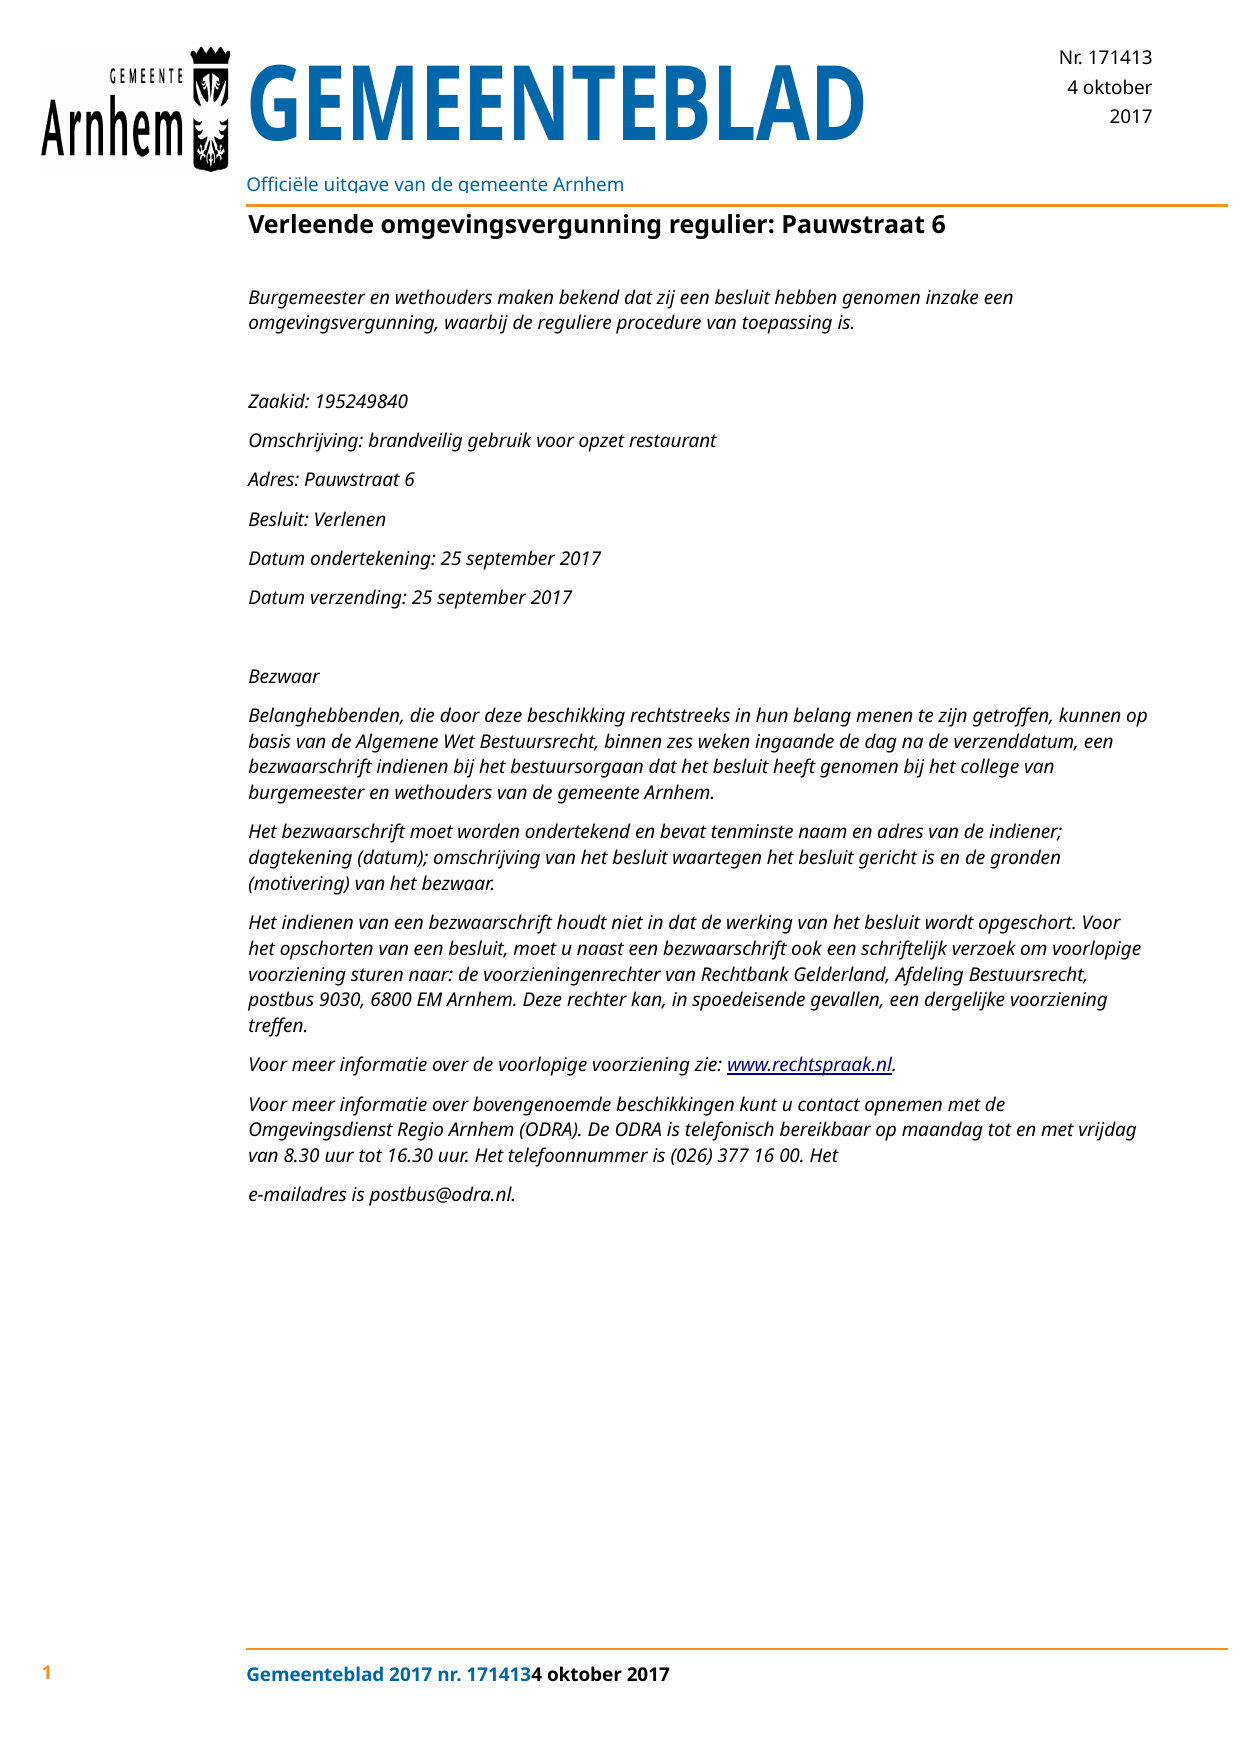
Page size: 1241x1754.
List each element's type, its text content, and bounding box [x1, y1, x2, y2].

text Voor meer informatie over bovengenoemde beschikkingen kunt u contact opnemen met de Omgevingsdienst Regio Arnhem (ODRA). De ODRA is telefonisch bereikbaar op maandag tot en met vrijdag van 8.30 uur tot 16.30 uur. Het telefoonnummer is (026) 377 16 00. Het [248, 1091, 1152, 1168]
text Datum ondertekening: 25 september 2017 [248, 545, 1152, 571]
text Het indienen van een bezwaarschrift houdt niet in dat de werking van het besluit wordt opgeschort. Voor het opschorten van een besluit, moet u naast een bezwaarschrift ook een schriftelijk verzoek om voorlopige voorziening sturen naar: de voorzieningenrechter van Rechtbank Gelderland, Afdeling Bestuursrecht, postbus 9030, 6800 EM Arnhem. Deze rechter kan, in spoedeisende gevallen, een dergelijke voorziening treffen. [248, 909, 1152, 1038]
text Datum verzending: 25 september 2017 [248, 584, 1152, 610]
text Verleende omgevingsvergunning regulier: Pauwstraat 6 [248, 207, 1152, 241]
text Voor meer informatie over de voorlopige voorziening zie: www.rechtspraak.nl. [248, 1052, 1152, 1077]
text Adres: Pauwstraat 6 [248, 467, 1152, 492]
text Het bezwaarschrift moet worden ondertekend en bevat tenminste naam en adres van de indiener; dagtekening (datum); omschrijving van het besluit waartegen het besluit gericht is en de gronden (motivering) van het bezwaar. [248, 819, 1152, 896]
text Zaakid: 195249840 [248, 388, 1152, 414]
text Burgemeester en wethouders maken bekend dat zij een besluit hebben genomen inzake een omgevingsvergunning, waarbij de reguliere procedure van toepassing is. [248, 284, 1152, 335]
text Omschrijving: brandveilig gebruik voor opzet restaurant [248, 427, 1152, 453]
picture [41, 47, 231, 172]
text Besluit: Verlenen [248, 506, 1152, 532]
text Belanghebbenden, die door deze beschikking rechtstreeks in hun belang menen te zijn getroffen, kunnen op basis van de Algemene Wet Bestuursrecht, binnen zes weken ingaande de dag na de verzenddatum, een bezwaarschrift indienen bij het bestuursorgaan dat het besluit heeft genomen bij het college van burgemeester en wethouders van de gemeente Arnhem. [248, 702, 1152, 805]
text Bezwaar [248, 663, 1152, 689]
text e-mailadres is postbus@odra.nl. [248, 1182, 1152, 1207]
